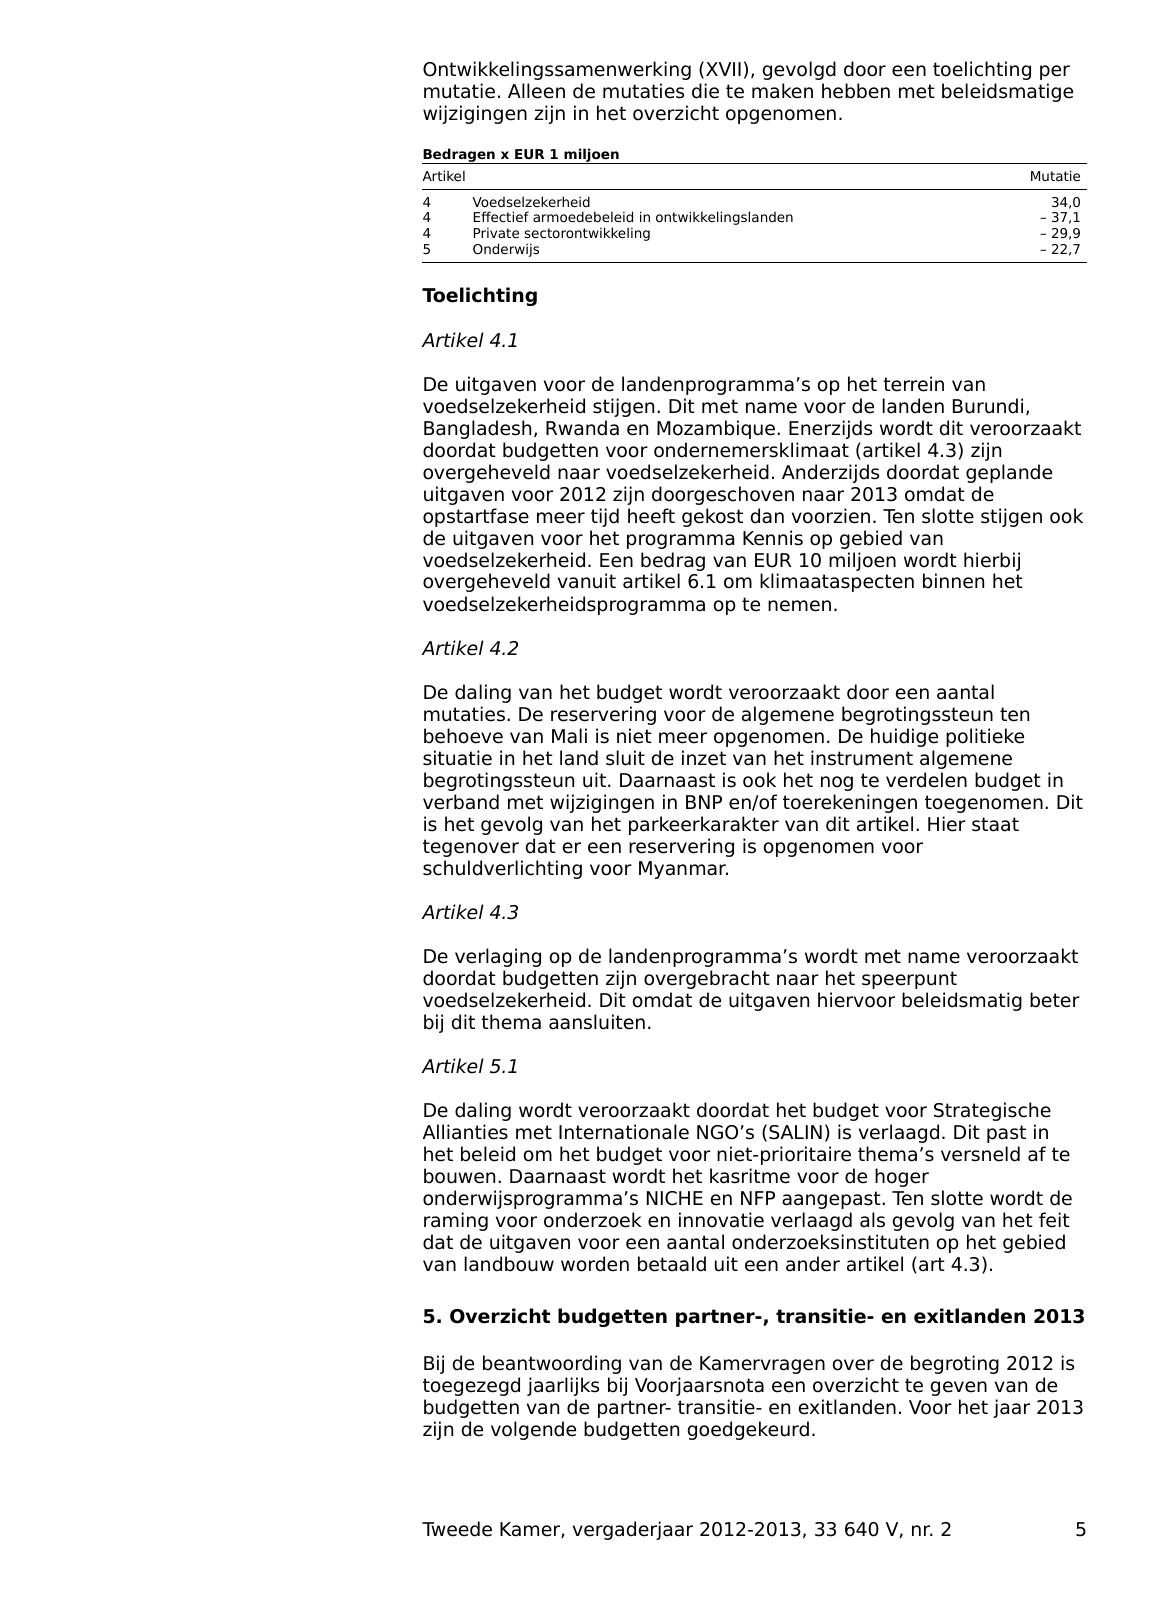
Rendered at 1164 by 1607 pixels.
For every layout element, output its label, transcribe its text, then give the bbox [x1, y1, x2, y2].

text De uitgaven voor de landenprogramma’s op het terrein van voedselzekerheid stijgen. Dit met name voor de landen Burundi, Bangladesh, Rwanda en Mozambique. Enerzijds wordt dit veroorzaakt doordat budgetten voor ondernemersklimaat (artikel 4.3) zijn overgeheveld naar voedselzekerheid. Anderzijds doordat geplande uitgaven voor 2012 zijn doorgeschoven naar 2013 omdat de opstartfase meer tijd heeft gekost dan voorzien. Ten slotte stijgen ook de uitgaven voor het programma Kennis op gebied van voedselzekerheid. Een bedrag van EUR 10 miljoen wordt hierbij overgeheveld vanuit artikel 6.1 om klimaataspecten binnen het voedselzekerheidsprogramma op te nemen. [422, 374, 1087, 615]
subtitle 5. Overzicht budgetten partner-, transitie- en exitlanden 2013 [422, 1306, 1087, 1328]
table_cell 4 [422, 226, 467, 242]
table_cell – 29,9 [969, 226, 1087, 242]
table_cell 5 [422, 242, 467, 262]
subtitle Toelichting [422, 285, 1087, 307]
text De daling van het budget wordt veroorzaakt door een aantal mutaties. De reservering voor de algemene begrotingssteun ten behoeve van Mali is niet meer opgenomen. De huidige politieke situatie in het land sluit de inzet van het instrument algemene begrotingssteun uit. Daarnaast is ook het nog te verdelen budget in verband met wijzigingen in BNP en/of toerekeningen toegenomen. Dit is het gevolg van het parkeerkarakter van dit artikel. Hier staat tegenover dat er een reservering is opgenomen voor schuldverlichting voor Myanmar. [422, 682, 1087, 879]
table_cell Effectief armoedebeleid in ontwikkelingslanden [467, 210, 968, 226]
table_cell Private sectorontwikkeling [467, 226, 968, 242]
subtitle Artikel 4.3 [422, 902, 1087, 924]
text De daling wordt veroorzaakt doordat het budget voor Strategische Allianties met Internationale NGO’s (SALIN) is verlaagd. Dit past in het beleid om het budget voor niet-prioritaire thema’s versneld af te bouwen. Daarnaast wordt het kasritme voor de hoger onderwijsprogramma’s NICHE en NFP aangepast. Ten slotte wordt de raming voor onderzoek en innovatie verlaagd als gevolg van het feit dat de uitgaven voor een aantal onderzoeksinstituten op het gebied van landbouw worden betaald uit een ander artikel (art 4.3). [422, 1100, 1087, 1276]
subtitle Artikel 4.1 [422, 329, 1087, 351]
text Ontwikkelingssamenwerking (XVII), gevolgd door een toelichting per mutatie. Alleen de mutaties die te maken hebben met beleidsmatige wijzigingen zijn in het overzicht opgenomen. [422, 59, 1087, 125]
table_cell Voedselzekerheid [467, 190, 968, 210]
table_cell 4 [422, 190, 467, 210]
table_cell – 22,7 [969, 242, 1087, 262]
table_cell 34,0 [969, 190, 1087, 210]
text De verlaging op de landenprogramma’s wordt met name veroorzaakt doordat budgetten zijn overgebracht naar het speerpunt voedselzekerheid. Dit omdat de uitgaven hiervoor beleidsmatig beter bij dit thema aansluiten. [422, 946, 1087, 1034]
table_cell Mutatie [969, 164, 1087, 189]
table_cell 4 [422, 210, 467, 226]
table_header Bedragen x EUR 1 miljoen [422, 147, 1087, 163]
text Bij de beantwoording van de Kamervragen over de begroting 2012 is toegezegd jaarlijks bij Voorjaarsnota een overzicht te geven van de budgetten van de partner- transitie- en exitlanden. Voor het jaar 2013 zijn de volgende budgetten goedgekeurd. [422, 1353, 1087, 1441]
subtitle Artikel 5.1 [422, 1056, 1087, 1078]
subtitle Artikel 4.2 [422, 638, 1087, 659]
table_cell Onderwijs [467, 242, 968, 262]
table_cell Artikel [422, 164, 968, 189]
table_cell – 37,1 [969, 210, 1087, 226]
